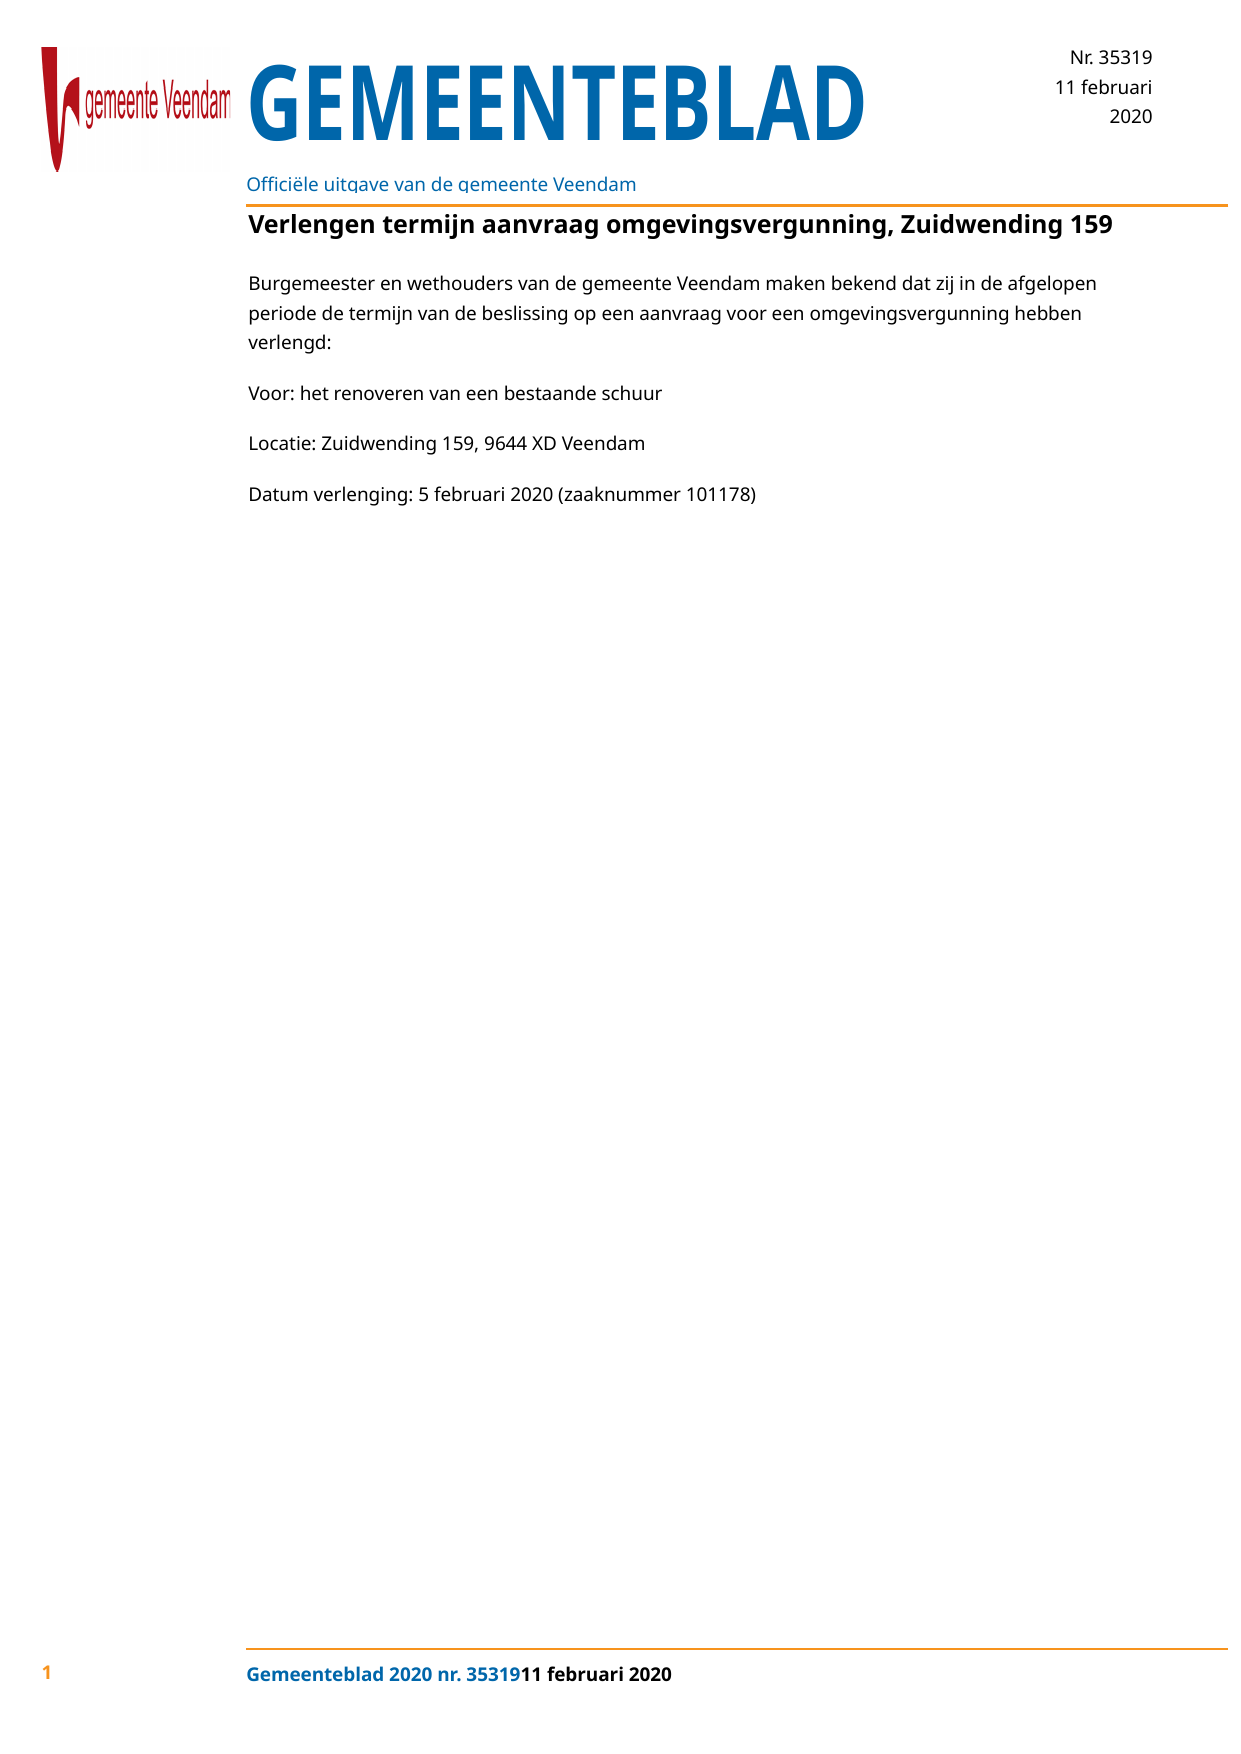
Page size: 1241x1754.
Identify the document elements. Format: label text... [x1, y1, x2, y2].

text Voor: het renoveren van een bestaande schuur [248, 380, 1152, 406]
text Locatie: Zuidwending 159, 9644 XD Veendam [248, 430, 1152, 456]
picture [41, 47, 231, 172]
text Datum verlenging: 5 februari 2020 (zaaknummer 101178) [248, 481, 1152, 506]
text Verlengen termijn aanvraag omgevingsvergunning, Zuidwending 159 [248, 207, 1152, 241]
text Burgemeester en wethouders van de gemeente Veendam maken bekend dat zij in de afgelopen periode de termijn van de beslissing op een aanvraag voor een omgevingsvergunning hebben verlengd: [248, 270, 1152, 355]
